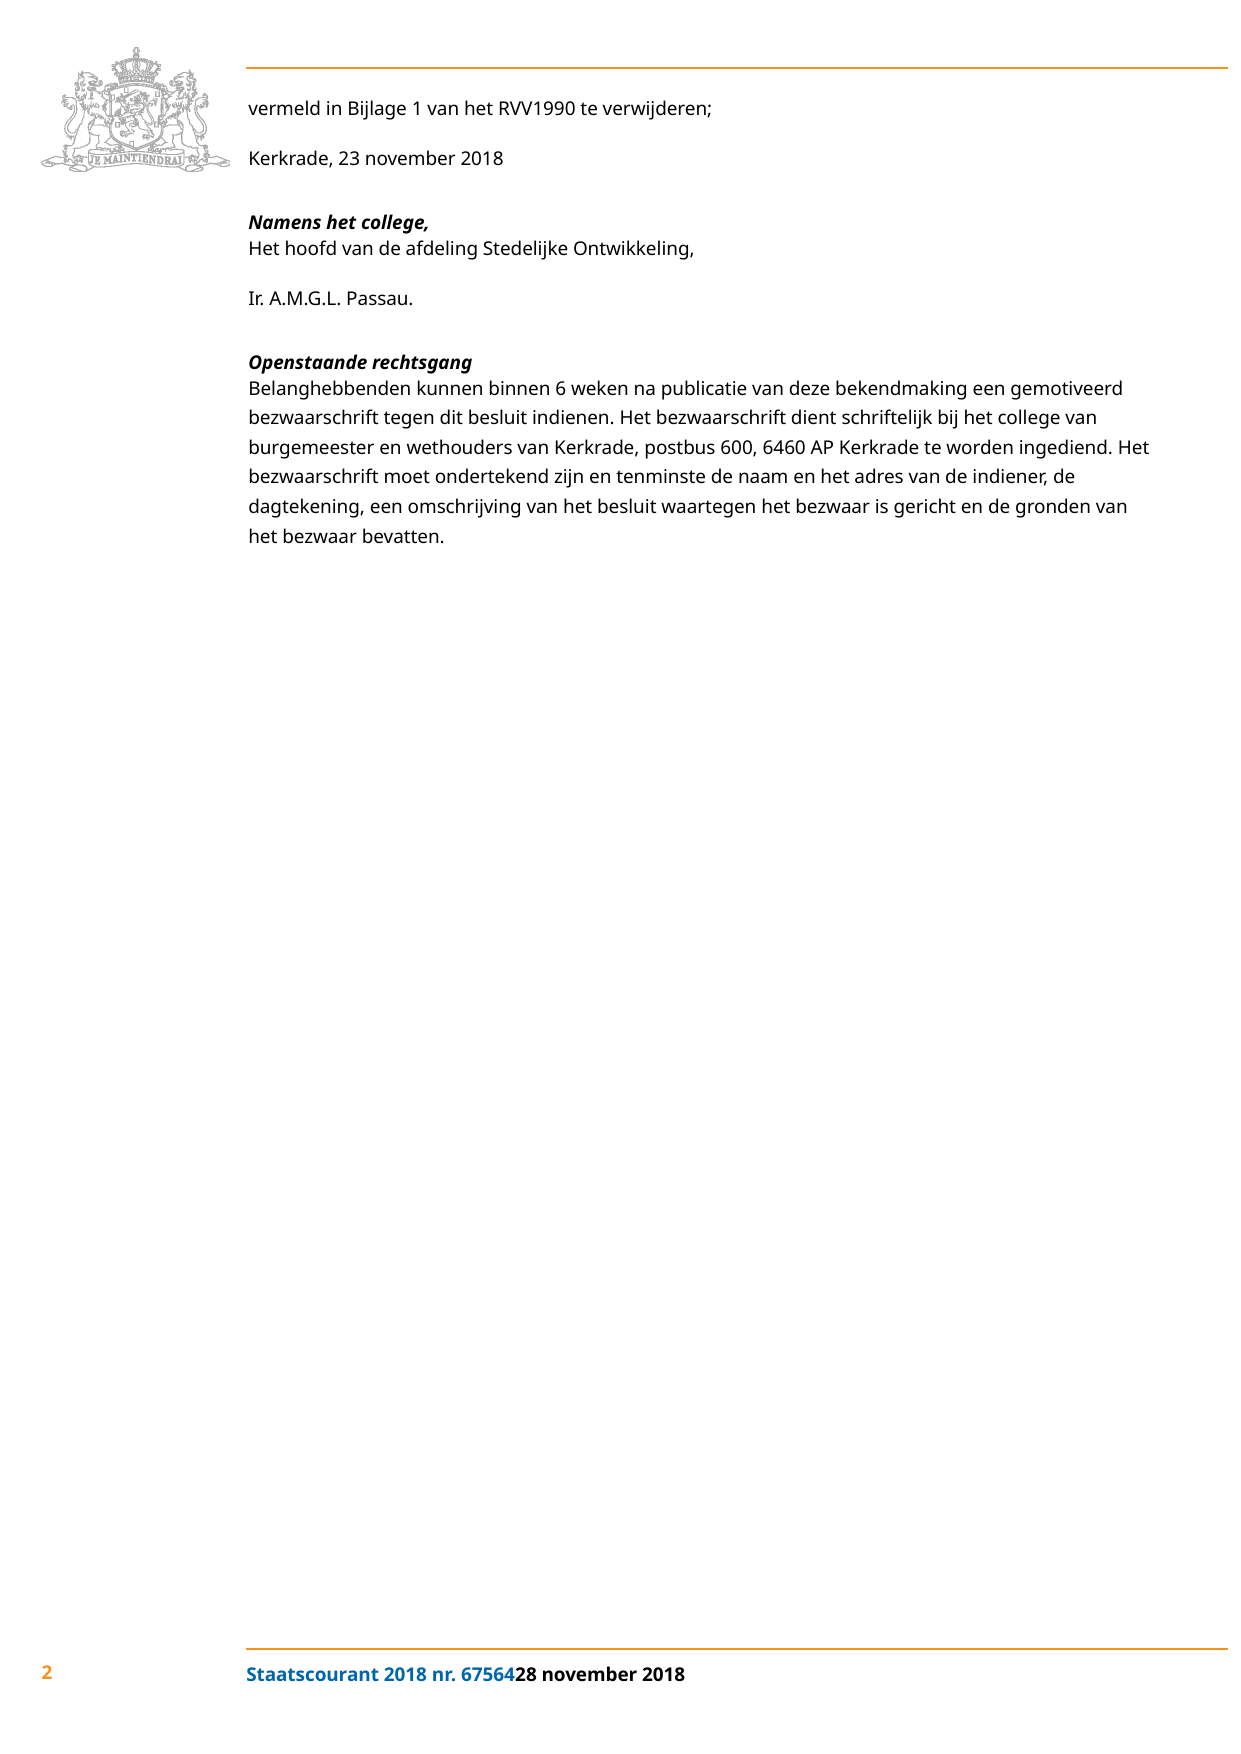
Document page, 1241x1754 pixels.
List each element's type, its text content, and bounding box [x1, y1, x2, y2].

text Kerkrade, 23 november 2018 [248, 145, 1152, 171]
text vermeld in Bijlage 1 van het RVV1990 te verwijderen; [248, 95, 1152, 121]
text Ir. A.M.G.L. Passau. [248, 285, 1152, 311]
text Openstaande rechtsgang [248, 349, 1152, 375]
picture [41, 47, 231, 172]
text Namens het college, [248, 209, 1152, 235]
text Het hoofd van de afdeling Stedelijke Ontwikkeling, [248, 235, 1152, 261]
text Belanghebbenden kunnen binnen 6 weken na publicatie van deze bekendmaking een gemotiveerd bezwaarschrift tegen dit besluit indienen. Het bezwaarschrift dient schriftelijk bij het college van burgemeester en wethouders van Kerkrade, postbus 600, 6460 AP Kerkrade te worden ingediend. Het bezwaarschrift moet ondertekend zijn en tenminste de naam en het adres van de indiener, de dagtekening, een omschrijving van het besluit waartegen het bezwaar is gericht en de gronden van het bezwaar bevatten. [248, 375, 1152, 549]
